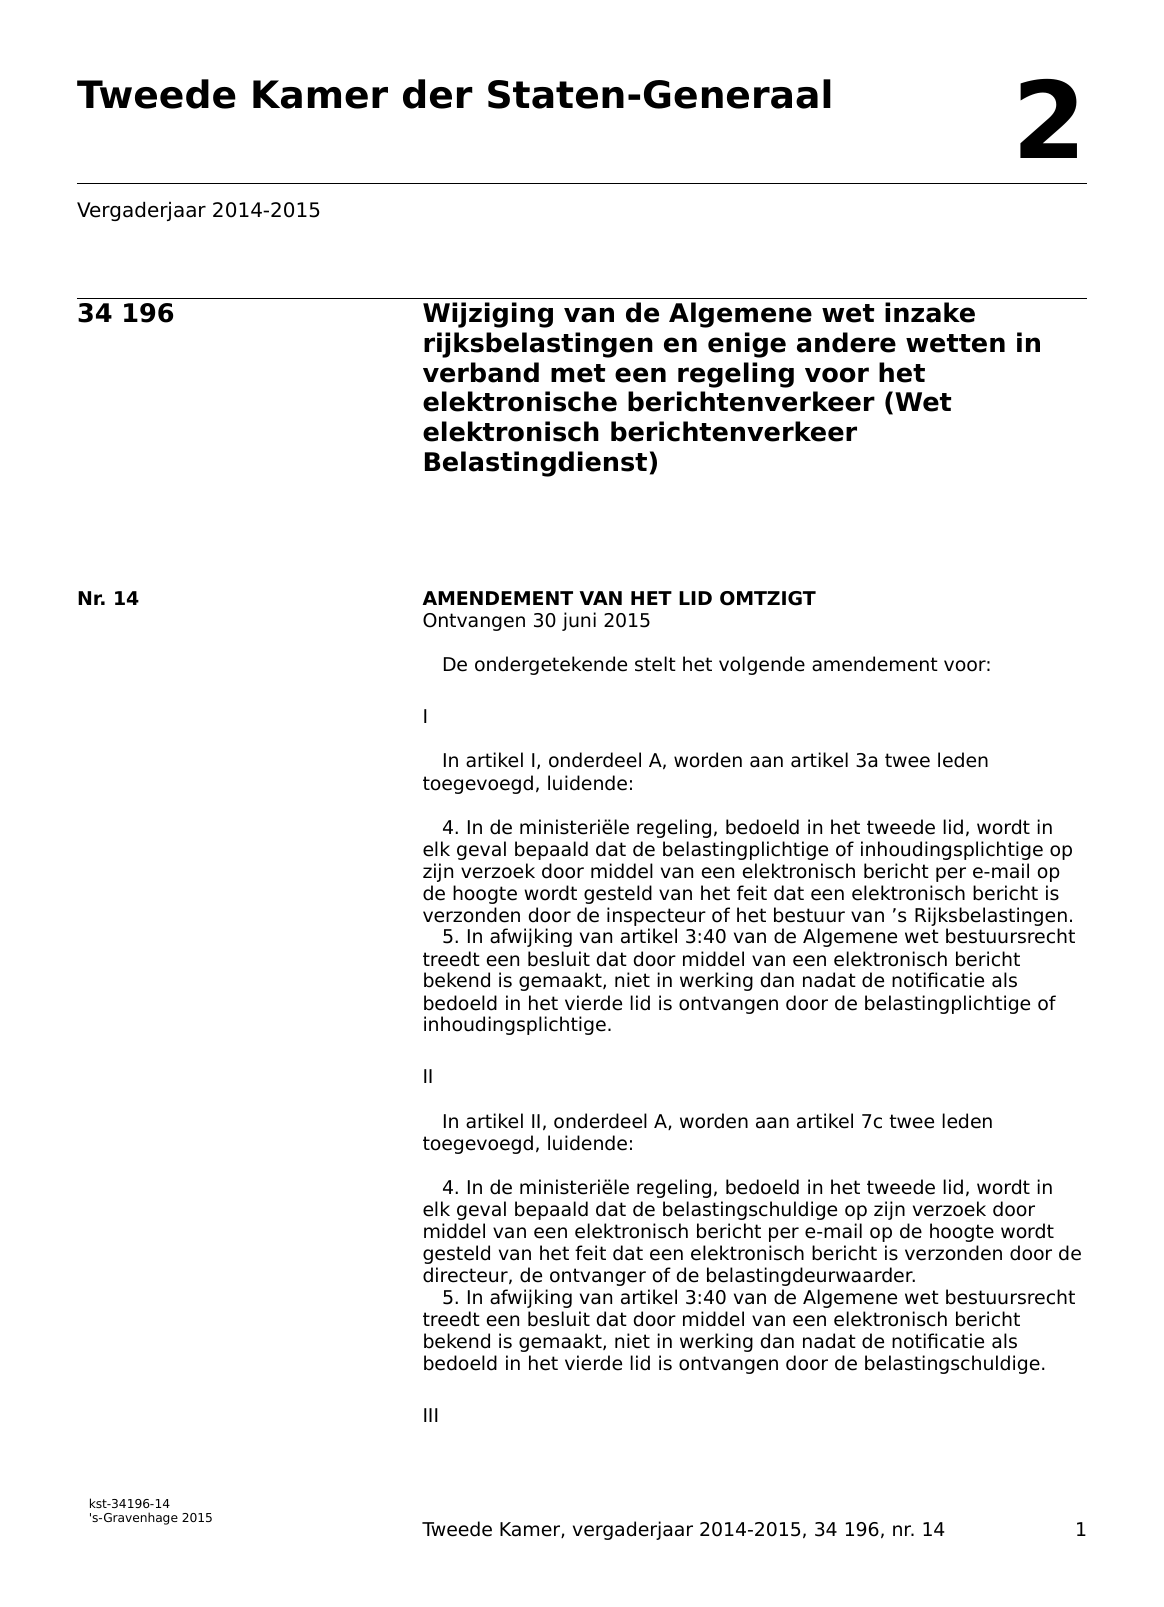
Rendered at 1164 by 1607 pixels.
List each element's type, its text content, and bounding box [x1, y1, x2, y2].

text In artikel I, onderdeel A, worden aan artikel 3a twee leden toegevoegd, luidende: [422, 750, 1087, 794]
text 's-Gravenhage 2015 [88, 1511, 323, 1525]
text In artikel II, onderdeel A, worden aan artikel 7c twee leden toegevoegd, luidende: [422, 1111, 1087, 1154]
text De ondergetekende stelt het volgende amendement voor: [422, 654, 1087, 676]
subtitle 34 196 Wijziging van de Algemene wet inzake rijksbelastingen en enige andere wetten in verband met een regeling voor het elektronische berichtenverkeer (Wet elektronisch berichtenverkeer Belastingdienst) [77, 299, 1087, 477]
subtitle Nr. 14 AMENDEMENT VAN HET LID OMTZIGT [77, 588, 1087, 610]
text Ontvangen 30 juni 2015 [422, 610, 1087, 632]
subtitle II [422, 1066, 1087, 1088]
subtitle III [422, 1404, 1087, 1426]
table_cell Vergaderjaar 2014-2015 [77, 184, 1087, 298]
subtitle I [422, 706, 1087, 728]
text kst-34196-14 [88, 1497, 323, 1511]
text 4. In de ministeriële regeling, bedoeld in het tweede lid, wordt in elk geval bepaald dat de belastingplichtige of inhoudingsplichtige op zijn verzoek door middel van een elektronisch bericht per e-mail op de hoogte wordt gesteld van het feit dat een elektronisch bericht is verzonden door de inspecteur of het bestuur van ’s Rijksbelastingen. [422, 817, 1087, 926]
table_header Tweede Kamer der Staten-Generaal [77, 59, 886, 183]
text 5. In afwijking van artikel 3:40 van de Algemene wet bestuursrecht treedt een besluit dat door middel van een elektronisch bericht bekend is gemaakt, niet in werking dan nadat de notificatie als bedoeld in het vierde lid is ontvangen door de belastingplichtige of inhoudingsplichtige. [422, 926, 1087, 1036]
table_header 2 [886, 59, 1087, 183]
text 4. In de ministeriële regeling, bedoeld in het tweede lid, wordt in elk geval bepaald dat de belastingschuldige op zijn verzoek door middel van een elektronisch bericht per e-mail op de hoogte wordt gesteld van het feit dat een elektronisch bericht is verzonden door de directeur, de ontvanger of de belastingdeurwaarder. [422, 1177, 1087, 1287]
text 5. In afwijking van artikel 3:40 van de Algemene wet bestuursrecht treedt een besluit dat door middel van een elektronisch bericht bekend is gemaakt, niet in werking dan nadat de notificatie als bedoeld in het vierde lid is ontvangen door de belastingschuldige. [422, 1287, 1087, 1374]
